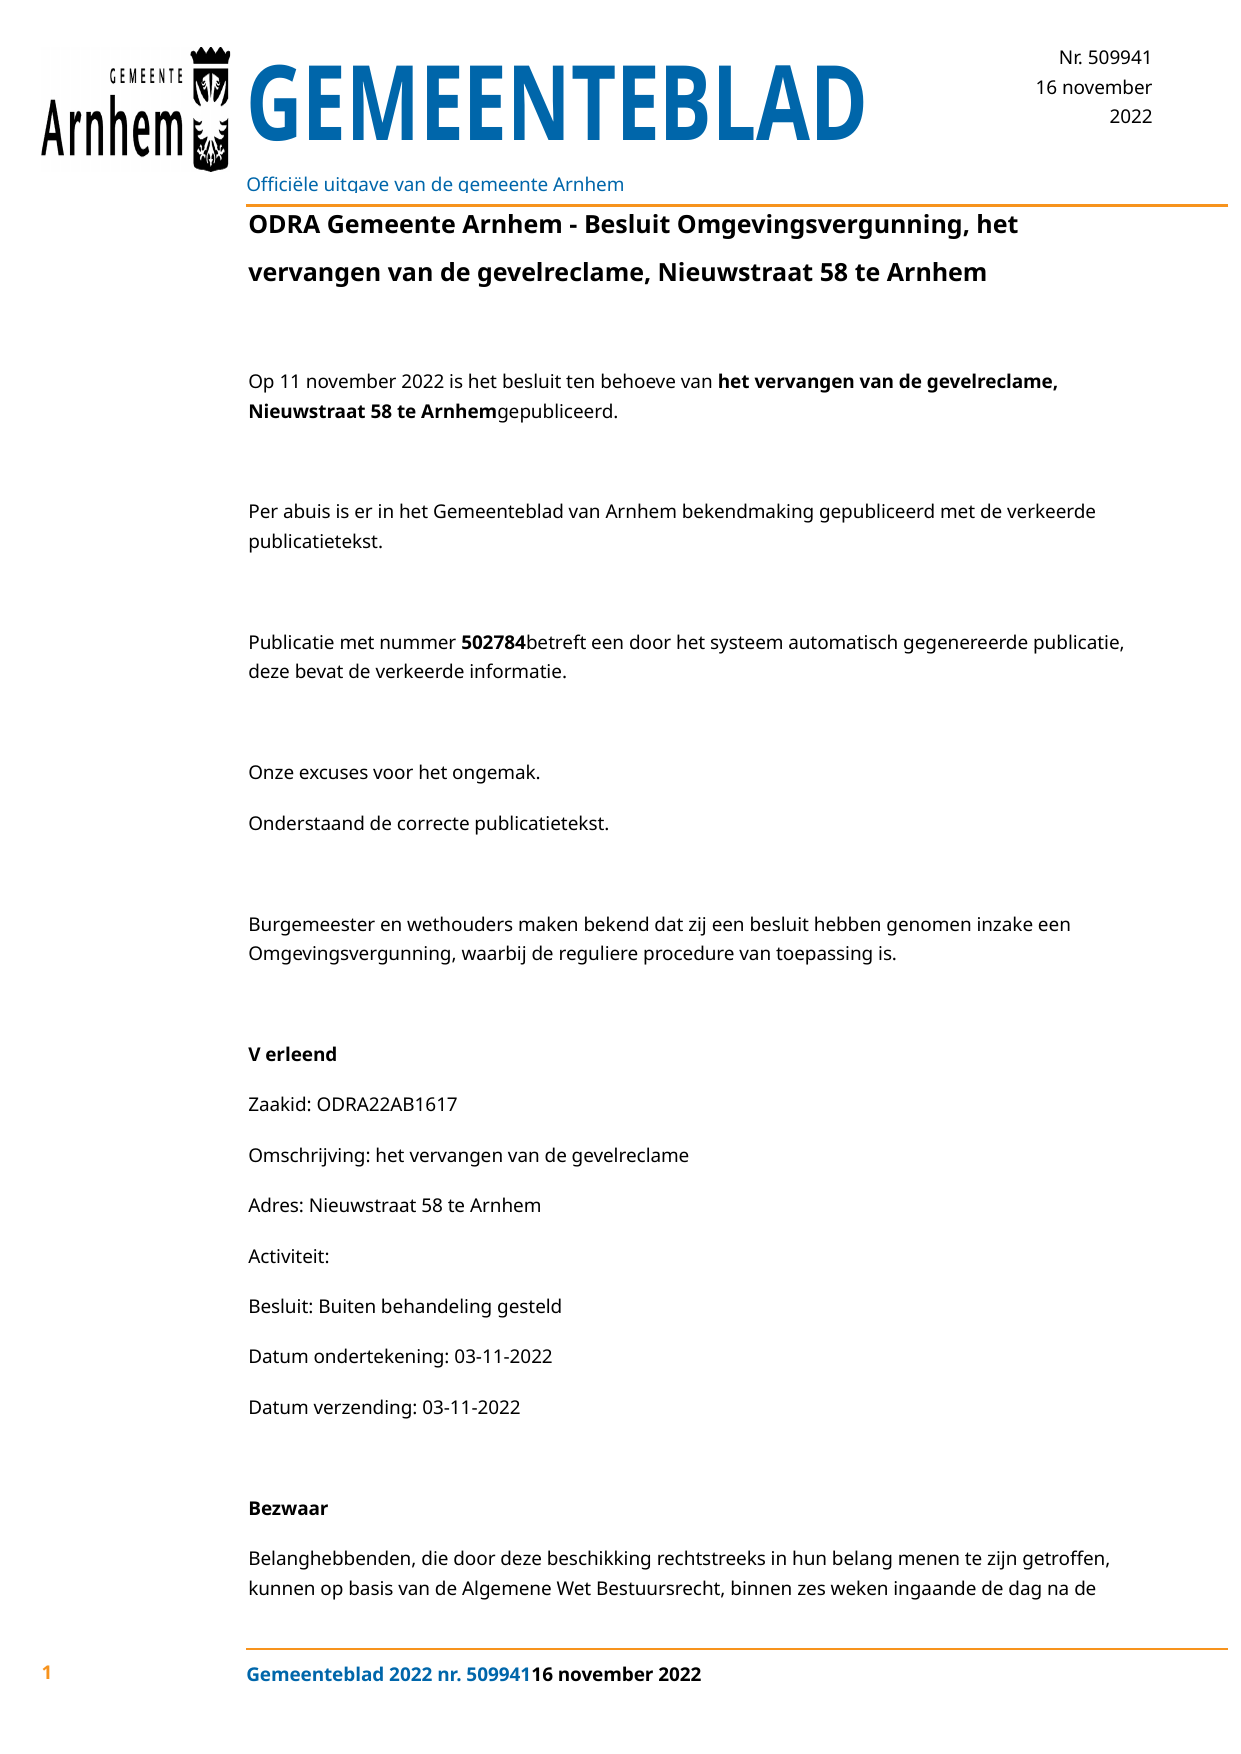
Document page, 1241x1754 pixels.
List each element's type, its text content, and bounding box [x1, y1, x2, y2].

text Burgemeester en wethouders maken bekend dat zij een besluit hebben genomen inzake een Omgevingsvergunning, waarbij de reguliere procedure van toepassing is. [248, 911, 1152, 966]
text Adres: Nieuwstraat 58 te Arnhem [248, 1192, 1152, 1218]
text Datum verzending: 03-11-2022 [248, 1394, 1152, 1420]
text Onze excuses voor het ongemak. [248, 759, 1152, 785]
text Per abuis is er in het Gemeenteblad van Arnhem bekendmaking gepubliceerd met de verkeerde publicatietekst. [248, 499, 1152, 554]
text Publicatie met nummer 502784betreft een door het systeem automatisch gegenereerde publicatie, deze bevat de verkeerde informatie. [248, 629, 1152, 684]
text Bezwaar [248, 1495, 1152, 1521]
text Datum ondertekening: 03-11-2022 [248, 1344, 1152, 1369]
text Onderstaand de correcte publicatietekst. [248, 810, 1152, 836]
text Op 11 november 2022 is het besluit ten behoeve van het vervangen van de gevelreclame, Nieuwstraat 58 te Arnhemgepubliceerd. [248, 368, 1152, 424]
text ODRA Gemeente Arnhem - Besluit Omgevingsvergunning, het vervangen van de gevelreclame, Nieuwstraat 58 te Arnhem [248, 207, 1152, 288]
picture [41, 47, 231, 172]
text Besluit: Buiten behandeling gesteld [248, 1293, 1152, 1319]
text Zaakid: ODRA22AB1617 [248, 1092, 1152, 1117]
text V erleend [248, 1041, 1152, 1067]
text Omschrijving: het vervangen van de gevelreclame [248, 1142, 1152, 1168]
text Activiteit: [248, 1243, 1152, 1269]
text Belanghebbenden, die door deze beschikking rechtstreeks in hun belang menen te zijn getroffen, kunnen op basis van de Algemene Wet Bestuursrecht, binnen zes weken ingaande de dag na de [248, 1545, 1152, 1601]
